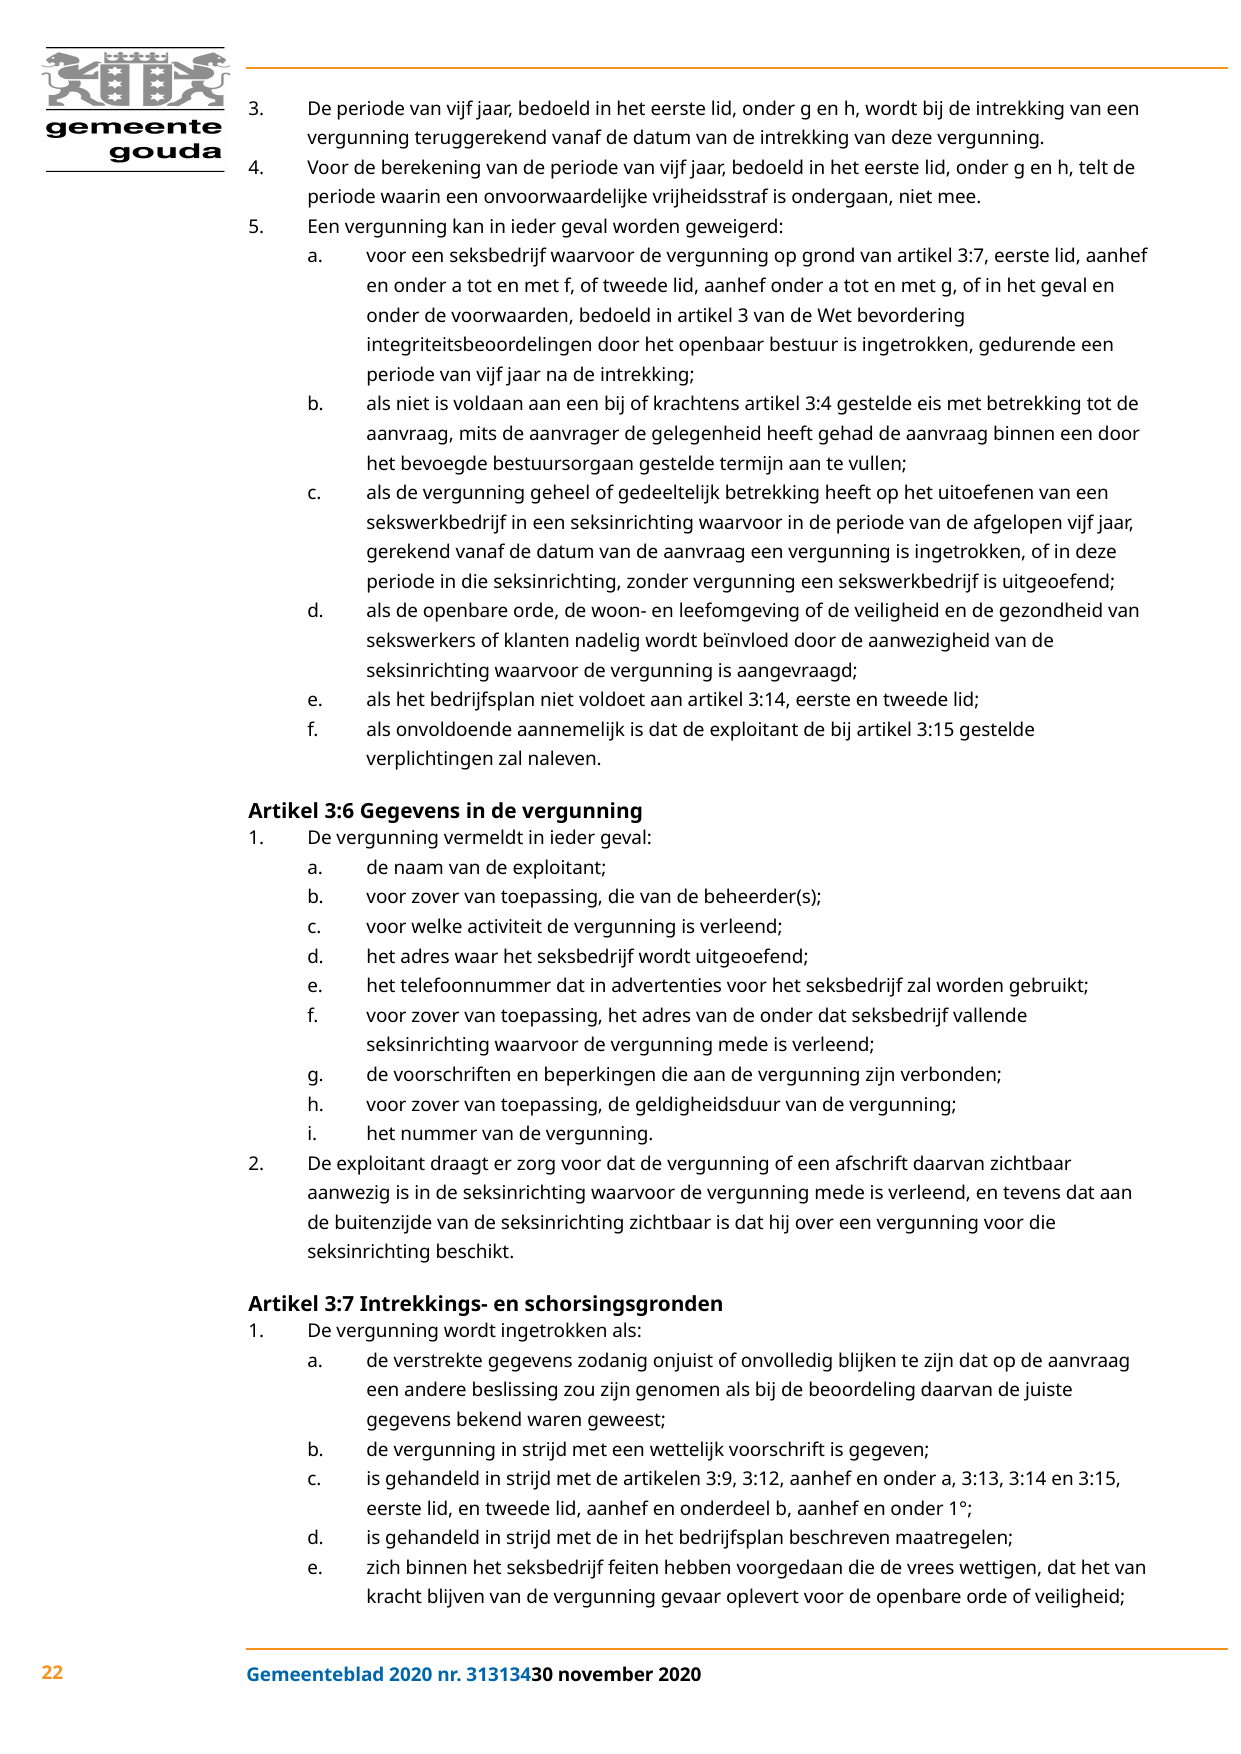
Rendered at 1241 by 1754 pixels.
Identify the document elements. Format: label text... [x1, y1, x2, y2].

list de vergunning in strijd met een wettelijk voorschrift is gegeven; [307, 1436, 1152, 1462]
list het telefoonnummer dat in advertenties voor het seksbedrijf zal worden gebruikt; [307, 972, 1152, 998]
list voor zover van toepassing, de geldigheidsduur van de vergunning; [307, 1091, 1152, 1116]
text Artikel 3:6 Gegevens in de vergunning [248, 796, 1152, 824]
list het nummer van de vergunning. [307, 1120, 1152, 1146]
list de verstrekte gegevens zodanig onjuist of onvolledig blijken te zijn dat op de aanvraag een andere beslissing zou zijn genomen als bij de beoordeling daarvan de juiste gegevens bekend waren geweest; [307, 1347, 1152, 1432]
list Een vergunning kan in ieder geval worden geweigerd: [248, 213, 1152, 239]
list de voorschriften en beperkingen die aan de vergunning zijn verbonden; [307, 1061, 1152, 1087]
picture [41, 47, 231, 172]
list de naam van de exploitant; [307, 854, 1152, 880]
list als het bedrijfsplan niet voldoet aan artikel 3:14, eerste en tweede lid; [307, 686, 1152, 712]
list als onvoldoende aannemelijk is dat de exploitant de bij artikel 3:15 gestelde verplichtingen zal naleven. [307, 716, 1152, 771]
list voor welke activiteit de vergunning is verleend; [307, 913, 1152, 939]
list voor zover van toepassing, het adres van de onder dat seksbedrijf vallende seksinrichting waarvoor de vergunning mede is verleend; [307, 1002, 1152, 1057]
list voor zover van toepassing, die van de beheerder(s); [307, 884, 1152, 909]
list is gehandeld in strijd met de in het bedrijfsplan beschreven maatregelen; [307, 1524, 1152, 1550]
list De exploitant draagt er zorg voor dat de vergunning of een afschrift daarvan zichtbaar aanwezig is in de seksinrichting waarvoor de vergunning mede is verleend, en tevens dat aan de buitenzijde van de seksinrichting zichtbaar is dat hij over een vergunning voor die seksinrichting beschikt. [248, 1150, 1152, 1264]
list als de vergunning geheel of gedeeltelijk betrekking heeft op het uitoefenen van een sekswerkbedrijf in een seksinrichting waarvoor in de periode van de afgelopen vijf jaar, gerekend vanaf de datum van de aanvraag een vergunning is ingetrokken, of in deze periode in die seksinrichting, zonder vergunning een sekswerkbedrijf is uitgeoefend; [307, 479, 1152, 594]
list De periode van vijf jaar, bedoeld in het eerste lid, onder g en h, wordt bij de intrekking van een vergunning teruggerekend vanaf de datum van de intrekking van deze vergunning. [248, 95, 1152, 150]
list als niet is voldaan aan een bij of krachtens artikel 3:4 gestelde eis met betrekking tot de aanvraag, mits de aanvrager de gelegenheid heeft gehad de aanvraag binnen een door het bevoegde bestuursorgaan gestelde termijn aan te vullen; [307, 391, 1152, 476]
list zich binnen het seksbedrijf feiten hebben voorgedaan die de vrees wettigen, dat het van kracht blijven van de vergunning gevaar oplevert voor de openbare orde of veiligheid; [307, 1554, 1152, 1609]
list De vergunning wordt ingetrokken als: [248, 1317, 1152, 1343]
list het adres waar het seksbedrijf wordt uitgeoefend; [307, 943, 1152, 968]
list Voor de berekening van de periode van vijf jaar, bedoeld in het eerste lid, onder g en h, telt de periode waarin een onvoorwaardelijke vrijheidsstraf is ondergaan, niet mee. [248, 154, 1152, 209]
list als de openbare orde, de woon- en leefomgeving of de veiligheid en de gezondheid van sekswerkers of klanten nadelig wordt beïnvloed door de aanwezigheid van de seksinrichting waarvoor de vergunning is aangevraagd; [307, 598, 1152, 683]
list De vergunning vermeldt in ieder geval: [248, 824, 1152, 850]
list voor een seksbedrijf waarvoor de vergunning op grond van artikel 3:7, eerste lid, aanhef en onder a tot en met f, of tweede lid, aanhef onder a tot en met g, of in het geval en onder de voorwaarden, bedoeld in artikel 3 van de Wet bevordering integriteitsbeoordelingen door het openbaar bestuur is ingetrokken, gedurende een periode van vijf jaar na de intrekking; [307, 243, 1152, 387]
text Artikel 3:7 Intrekkings- en schorsingsgronden [248, 1289, 1152, 1317]
list is gehandeld in strijd met de artikelen 3:9, 3:12, aanhef en onder a, 3:13, 3:14 en 3:15, eerste lid, en tweede lid, aanhef en onderdeel b, aanhef en onder 1°; [307, 1465, 1152, 1521]
